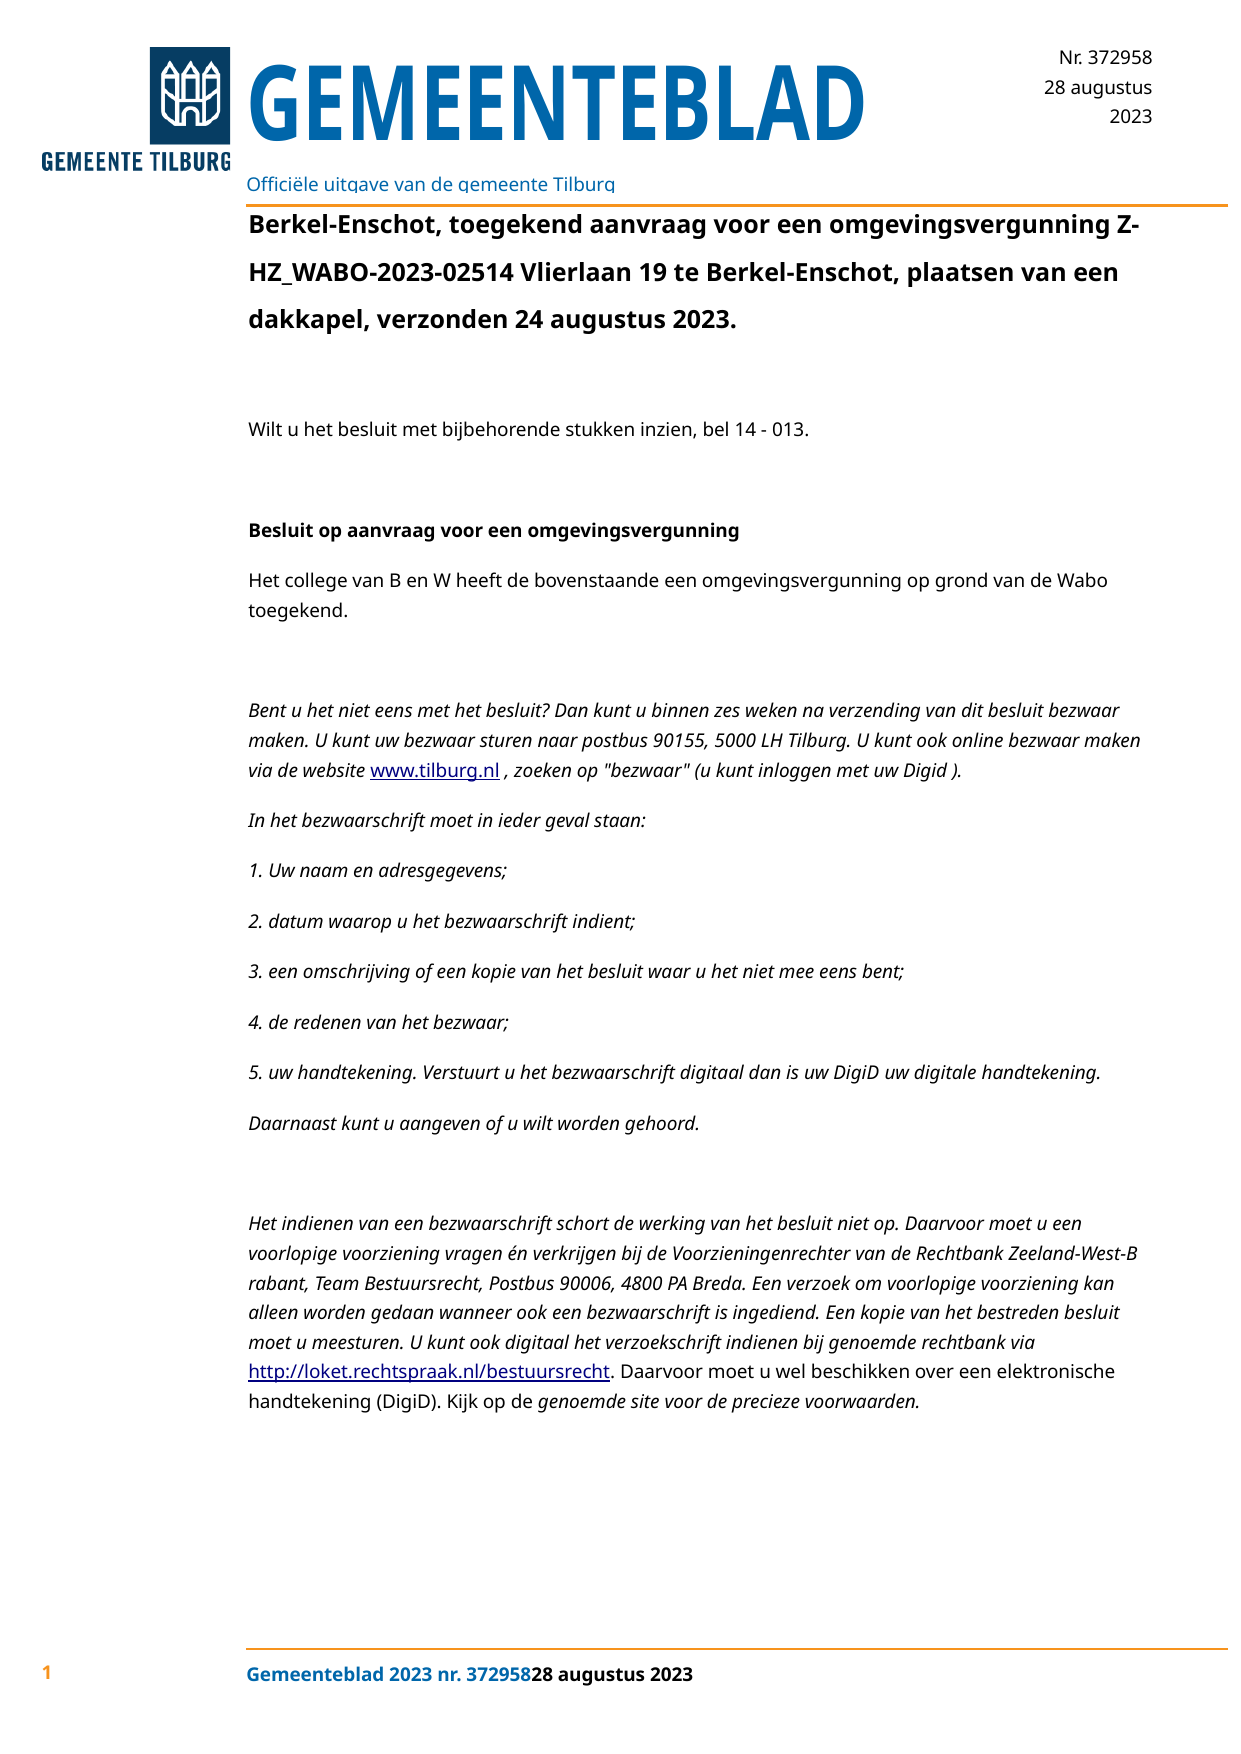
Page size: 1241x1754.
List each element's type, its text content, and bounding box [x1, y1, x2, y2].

text Daarnaast kunt u aangeven of u wilt worden gehoord. [248, 1110, 1152, 1135]
text 3. een omschrijving of een kopie van het besluit waar u het niet mee eens bent; [248, 958, 1152, 984]
text Besluit op aanvraag voor een omgevingsvergunning [248, 517, 1152, 542]
text 2. datum waarop u het bezwaarschrift indient; [248, 908, 1152, 934]
text In het bezwaarschrift moet in ieder geval staan: [248, 807, 1152, 833]
text 4. de redenen van het bezwaar; [248, 1009, 1152, 1034]
text Bent u het niet eens met het besluit? Dan kunt u binnen zes weken na verzending van dit besluit bezwaar maken. U kunt uw bezwaar sturen naar postbus 90155, 5000 LH Tilburg. U kunt ook online bezwaar maken via de website www.tilburg.nl , zoeken op "bezwaar" (u kunt inloggen met uw Digid ). [248, 698, 1152, 782]
text Berkel-Enschot, toegekend aanvraag voor een omgevingsvergunning Z-HZ_WABO-2023-02514 Vlierlaan 19 te Berkel-Enschot, plaatsen van een dakkapel, verzonden 24 augustus 2023. [248, 207, 1152, 336]
text 1. Uw naam en adresgegevens; [248, 858, 1152, 883]
text Wilt u het besluit met bijbehorende stukken inzien, bel 14 - 013. [248, 416, 1152, 442]
text 5. uw handtekening. Verstuurt u het bezwaarschrift digitaal dan is uw DigiD uw digitale handtekening. [248, 1059, 1152, 1085]
text Het college van B en W heeft de bovenstaande een omgevingsvergunning op grond van de Wabo toegekend. [248, 567, 1152, 622]
text Het indienen van een bezwaarschrift schort de werking van het besluit niet op. Daarvoor moet u een voorlopige voorziening vragen én verkrijgen bij de Voorzieningenrechter van de Rechtbank Zeeland-West-B rabant, Team Bestuursrecht, Postbus 90006, 4800 PA Breda. Een verzoek om voorlopige voorziening kan alleen worden gedaan wanneer ook een bezwaarschrift is ingediend. Een kopie van het bestreden besluit moet u meesturen. U kunt ook digitaal het verzoekschrift indienen bij genoemde rechtbank via http://loket.rechtspraak.nl/bestuursrecht. Daarvoor moet u wel beschikken over een elektronische handtekening (DigiD). Kijk op de genoemde site voor de precieze voorwaarden. [248, 1211, 1152, 1414]
picture [41, 47, 231, 172]
